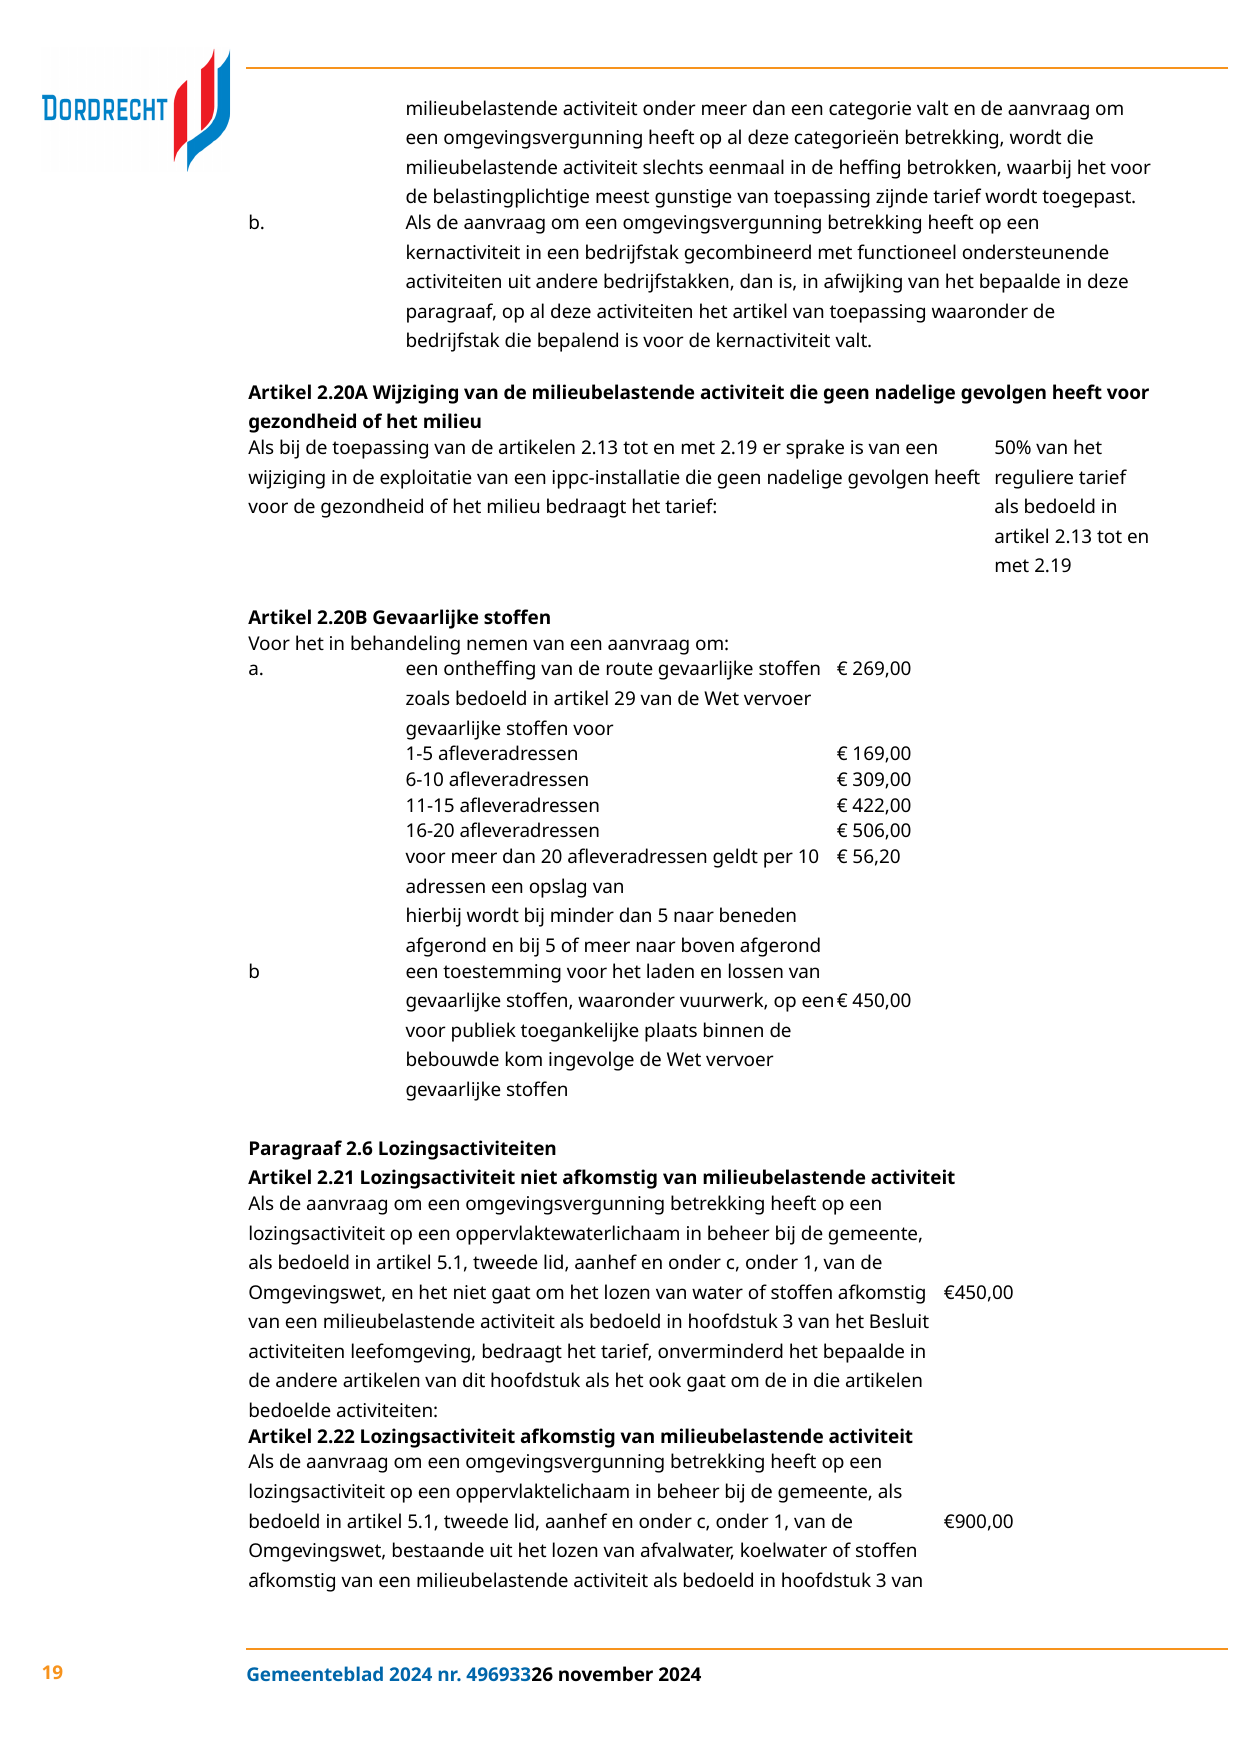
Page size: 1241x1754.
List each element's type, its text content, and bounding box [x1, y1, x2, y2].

table_cell [248, 579, 1152, 604]
table_cell € 56,20 [837, 844, 1152, 958]
table_cell b [248, 958, 405, 1102]
table_cell Artikel 2.22 Lozingsactiviteit afkomstig van milieubelastende activiteit [248, 1423, 1152, 1449]
table_cell [248, 792, 405, 818]
table_cell Als de aanvraag om een omgevingsvergunning betrekking heeft op een lozingsactiviteit op een oppervlaktelichaam in beheer bij de gemeente, als bedoeld in artikel 5.1, tweede lid, aanhef en onder c, onder 1, van de Omgevingswet, bestaande uit het lozen van afvalwater, koelwater of stoffen afkomstig van een milieubelastende activiteit als bedoeld in hoofdstuk 3 van [248, 1449, 944, 1593]
table_cell € 422,00 [837, 792, 1152, 818]
table_cell [248, 95, 405, 209]
table_cell [248, 818, 405, 843]
table_cell € 169,00 [837, 741, 1152, 766]
table_cell €450,00 [944, 1190, 1152, 1423]
table_cell voor meer dan 20 afleveradressen geldt per 10 adressen een opslag van hierbij wordt bij minder dan 5 naar beneden afgerond en bij 5 of meer naar boven afgerond [405, 844, 837, 958]
table_cell [248, 741, 405, 766]
table_cell b. [248, 209, 405, 353]
table_cell 50% van het reguliere tarief als bedoeld in artikel 2.13 tot en met 2.19 [994, 434, 1152, 578]
table_cell € 450,00 [837, 958, 1152, 1102]
text Paragraaf 2.6 Lozingsactiviteiten [248, 1135, 1152, 1161]
table_cell a. [248, 656, 405, 741]
table_cell [248, 844, 405, 958]
table_cell Artikel 2.20B Gevaarlijke stoffen [248, 604, 1152, 630]
table_cell Als bij de toepassing van de artikelen 2.13 tot en met 2.19 er sprake is van een wijziging in de exploitatie van een ippc-installatie die geen nadelige gevolgen heeft voor de gezondheid of het milieu bedraagt het tarief: [248, 434, 994, 578]
table_cell € 506,00 [837, 818, 1152, 843]
table_cell [248, 766, 405, 792]
table_cell 6-10 afleveradressen [405, 766, 837, 792]
table_cell Als de aanvraag om een omgevingsvergunning betrekking heeft op een kernactiviteit in een bedrijfstak gecombineerd met functioneel ondersteunende activiteiten uit andere bedrijfstakken, dan is, in afwijking van het bepaalde in deze paragraaf, op al deze activiteiten het artikel van toepassing waaronder de bedrijfstak die bepalend is voor de kernactiviteit valt. [405, 209, 1152, 353]
table_cell een toestemming voor het laden en lossen van gevaarlijke stoffen, waaronder vuurwerk, op een voor publiek toegankelijke plaats binnen de bebouwde kom ingevolge de Wet vervoer gevaarlijke stoffen [405, 958, 837, 1102]
table_cell € 309,00 [837, 766, 1152, 792]
table_cell Voor het in behandeling nemen van een aanvraag om: [248, 630, 1152, 656]
table_cell €900,00 [944, 1449, 1152, 1593]
table_cell € 269,00 [837, 656, 1152, 741]
picture [41, 47, 231, 172]
table_header Artikel 2.21 Lozingsactiviteit niet afkomstig van milieubelastende activiteit [248, 1165, 1152, 1190]
table_cell [248, 353, 1152, 379]
table_cell milieubelastende activiteit onder meer dan een categorie valt en de aanvraag om een omgevingsvergunning heeft op al deze categorieën betrekking, wordt die milieubelastende activiteit slechts eenmaal in de heffing betrokken, waarbij het voor de belastingplichtige meest gunstige van toepassing zijnde tarief wordt toegepast. [405, 95, 1152, 209]
table_cell 11-15 afleveradressen [405, 792, 837, 818]
table_cell 1-5 afleveradressen [405, 741, 837, 766]
table_cell Artikel 2.20A Wijziging van de milieubelastende activiteit die geen nadelige gevolgen heeft voor gezondheid of het milieu [248, 379, 1152, 434]
table_cell een ontheffing van de route gevaarlijke stoffen zoals bedoeld in artikel 29 van de Wet vervoer gevaarlijke stoffen voor [405, 656, 837, 741]
table_cell 16-20 afleveradressen [405, 818, 837, 843]
table_cell Als de aanvraag om een omgevingsvergunning betrekking heeft op een lozingsactiviteit op een oppervlaktewaterlichaam in beheer bij de gemeente, als bedoeld in artikel 5.1, tweede lid, aanhef en onder c, onder 1, van de Omgevingswet, en het niet gaat om het lozen van water of stoffen afkomstig van een milieubelastende activiteit als bedoeld in hoofdstuk 3 van het Besluit activiteiten leefomgeving, bedraagt het tarief, onverminderd het bepaalde in de andere artikelen van dit hoofdstuk als het ook gaat om de in die artikelen bedoelde activiteiten: [248, 1190, 944, 1423]
